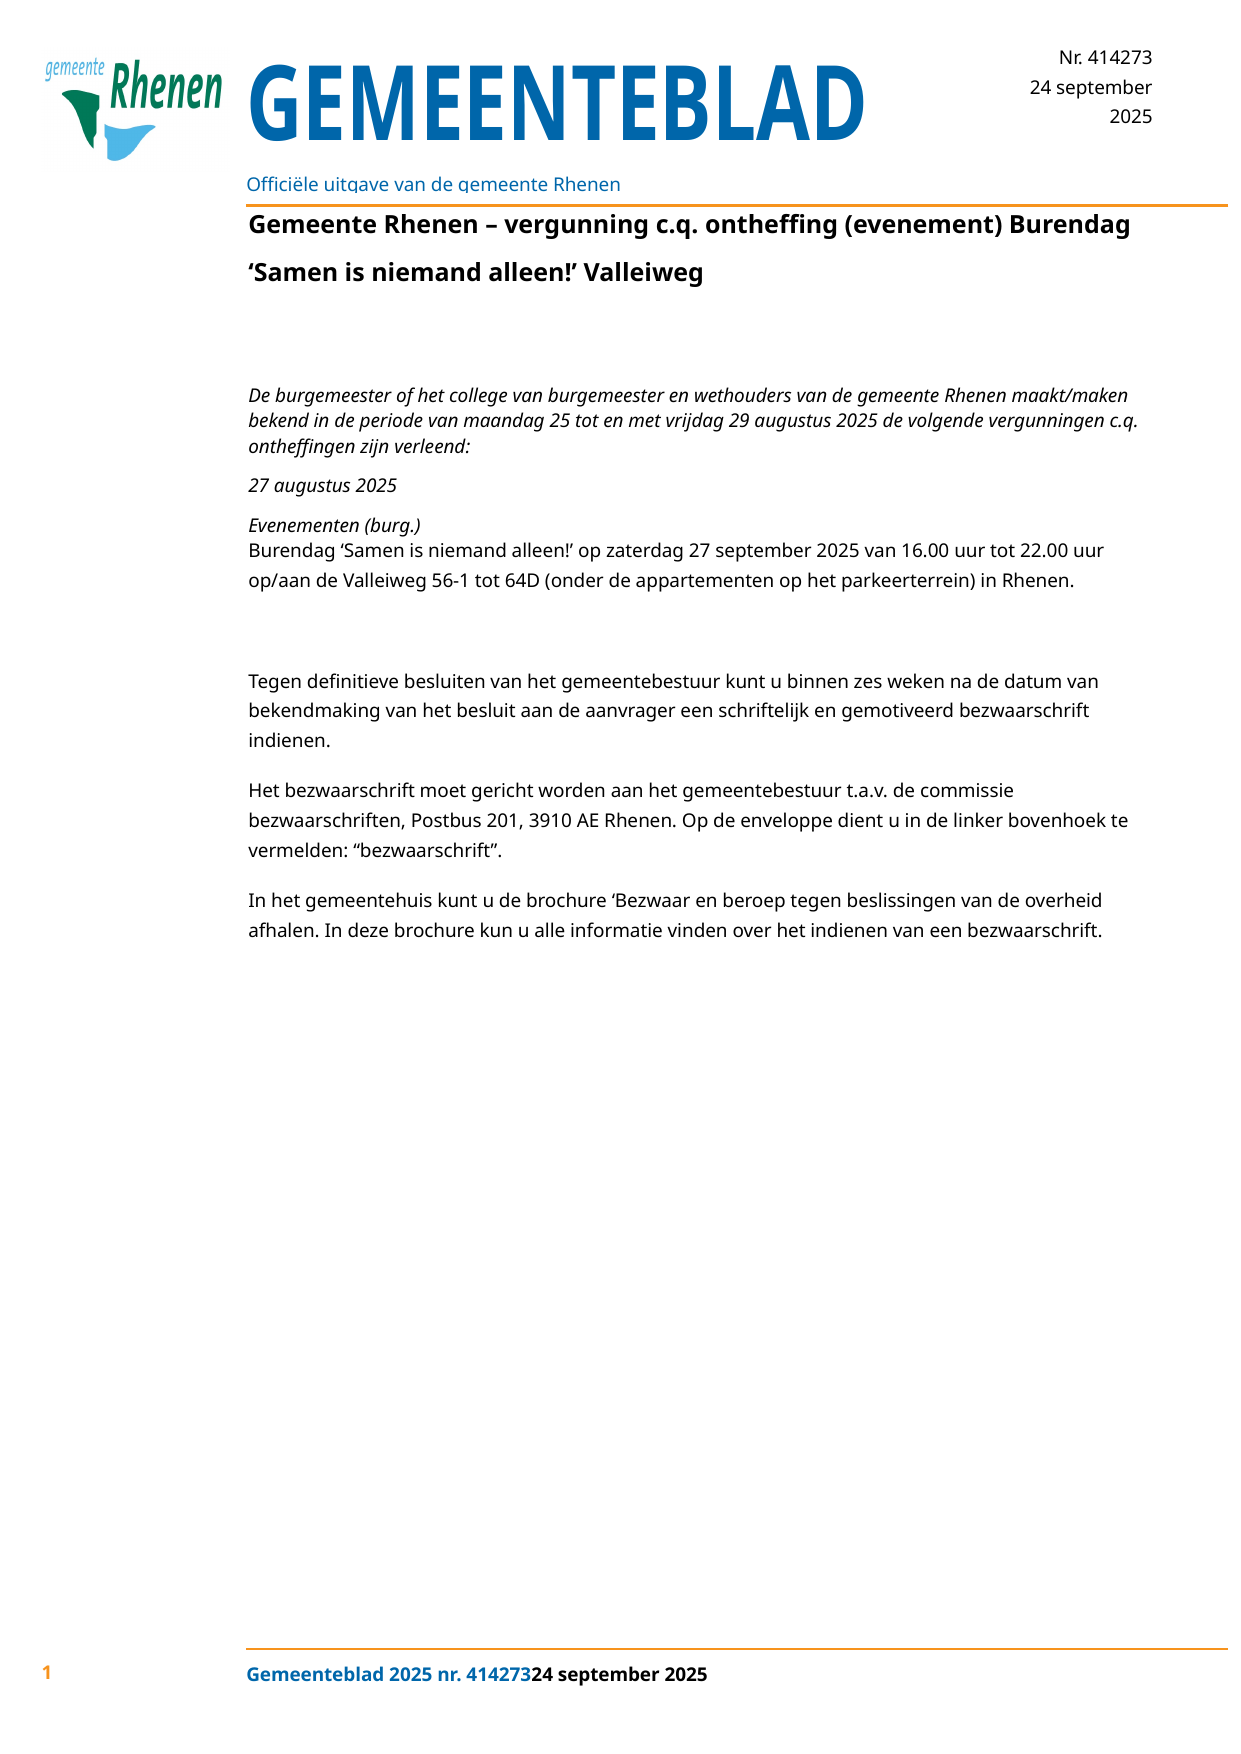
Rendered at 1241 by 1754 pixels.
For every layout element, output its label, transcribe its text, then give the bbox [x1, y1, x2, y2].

text Gemeente Rhenen – vergunning c.q. ontheffing (evenement) Burendag ‘Samen is niemand alleen!’ Valleiweg [248, 207, 1152, 288]
text Tegen definitieve besluiten van het gemeentebestuur kunt u binnen zes weken na de datum van bekendmaking van het besluit aan de aanvrager een schriftelijk en gemotiveerd bezwaarschrift indienen. [248, 668, 1152, 753]
text Het bezwaarschrift moet gericht worden aan het gemeentebestuur t.a.v. de commissie bezwaarschriften, Postbus 201, 3910 AE Rhenen. Op de enveloppe dient u in de linker bovenhoek te vermelden: “bezwaarschrift”. [248, 778, 1152, 862]
picture [41, 47, 231, 172]
text Burendag ‘Samen is niemand alleen!’ op zaterdag 27 september 2025 van 16.00 uur tot 22.00 uur op/aan de Valleiweg 56-1 tot 64D (onder de appartementen op het parkeerterrein) in Rhenen. [248, 538, 1152, 593]
text In het gemeentehuis kunt u de brochure ‘Bezwaar en beroep tegen beslissingen van de overheid afhalen. In deze brochure kun u alle informatie vinden over het indienen van een bezwaarschrift. [248, 887, 1152, 942]
text 27 augustus 2025 [248, 473, 1152, 498]
text De burgemeester of het college van burgemeester en wethouders van de gemeente Rhenen maakt/maken bekend in de periode van maandag 25 tot en met vrijdag 29 augustus 2025 de volgende vergunningen c.q. ontheffingen zijn verleend: [248, 382, 1152, 459]
text Evenementen (burg.) [248, 512, 1152, 538]
